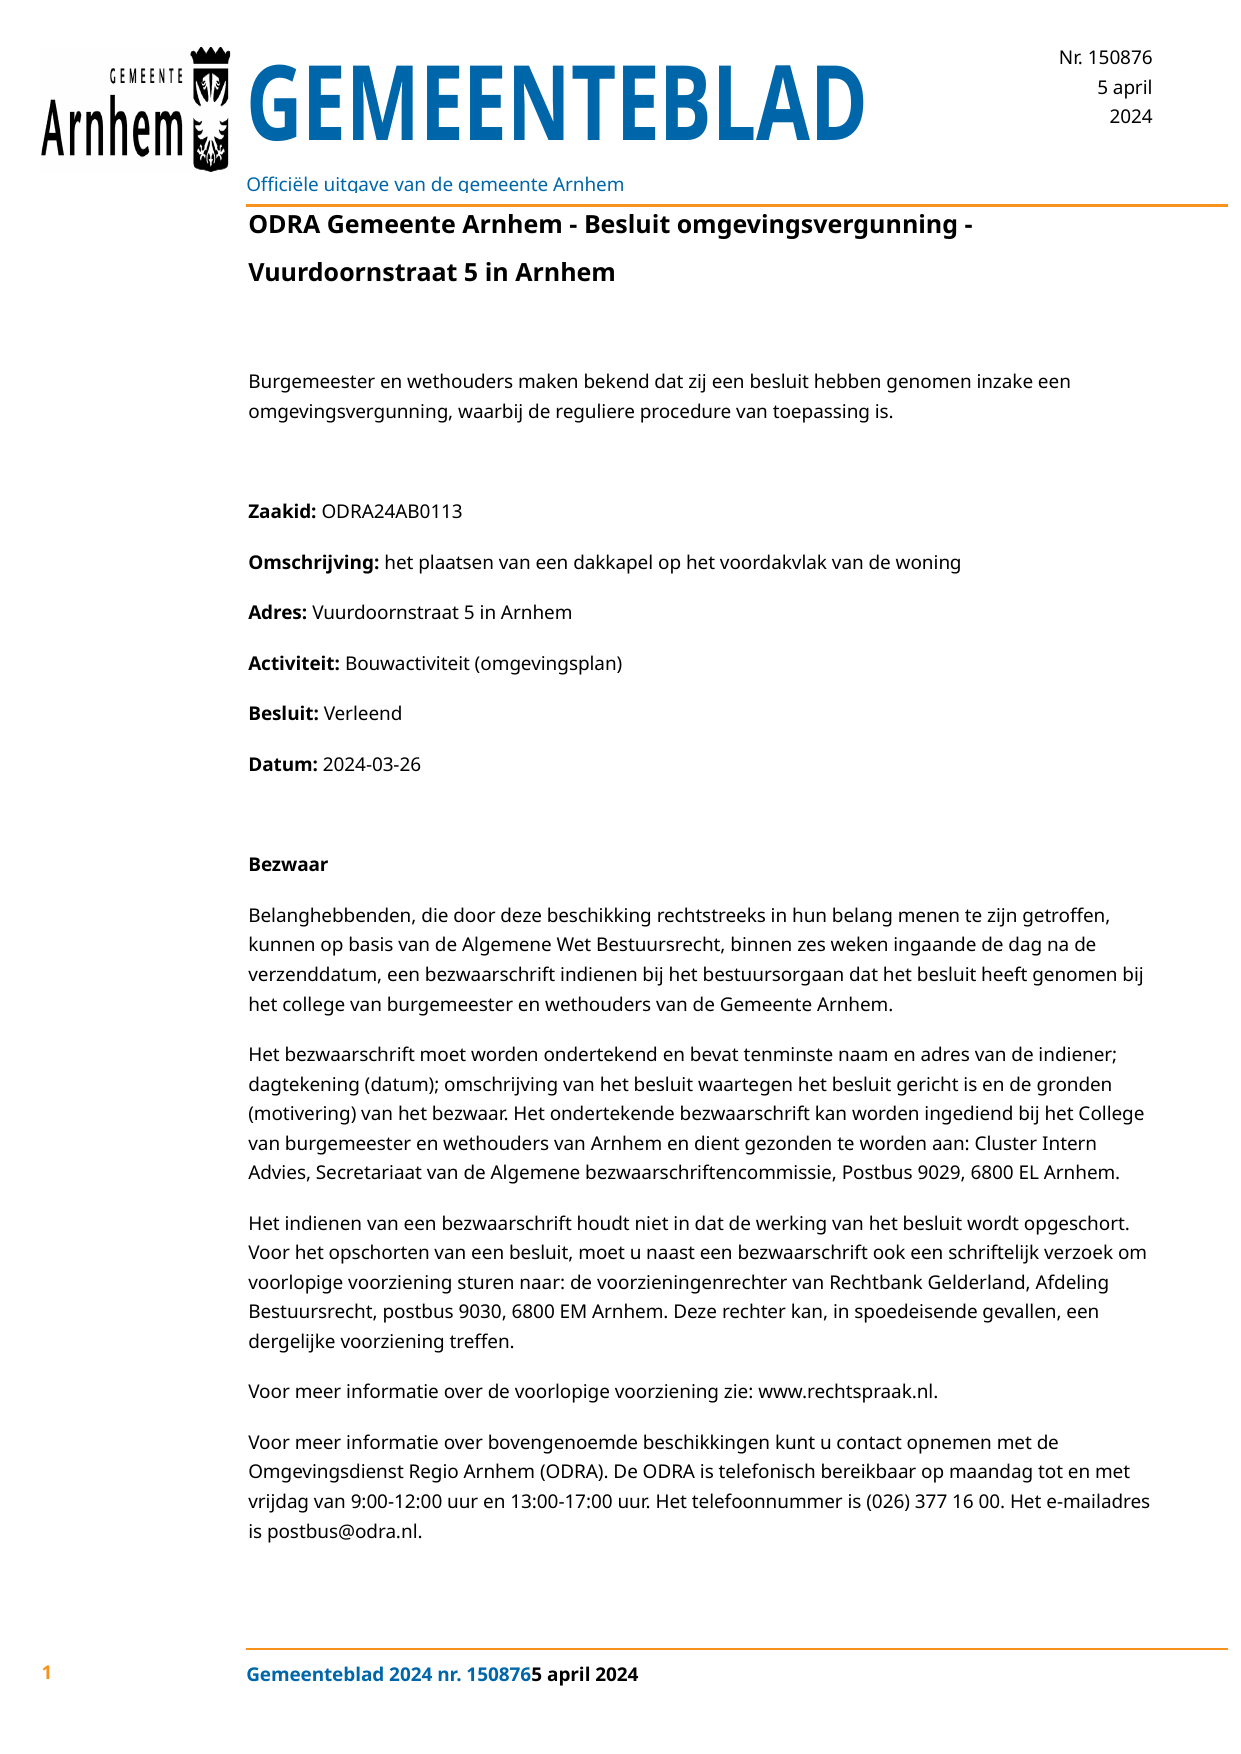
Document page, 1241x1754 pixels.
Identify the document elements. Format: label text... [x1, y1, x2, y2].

text Voor meer informatie over de voorlopige voorziening zie: www.rechtspraak.nl. [248, 1379, 1152, 1404]
text Besluit: Verleend [248, 700, 1152, 726]
text Omschrijving: het plaatsen van een dakkapel op het voordakvlak van de woning [248, 549, 1152, 575]
text Zaakid: ODRA24AB0113 [248, 499, 1152, 524]
text Bezwaar [248, 852, 1152, 877]
text Burgemeester en wethouders maken bekend dat zij een besluit hebben genomen inzake een omgevingsvergunning, waarbij de reguliere procedure van toepassing is. [248, 368, 1152, 424]
text Belanghebbenden, die door deze beschikking rechtstreeks in hun belang menen te zijn getroffen, kunnen op basis van de Algemene Wet Bestuursrecht, binnen zes weken ingaande de dag na de verzenddatum, een bezwaarschrift indienen bij het bestuursorgaan dat het besluit heeft genomen bij het college van burgemeester en wethouders van de Gemeente Arnhem. [248, 902, 1152, 1017]
text Voor meer informatie over bovengenoemde beschikkingen kunt u contact opnemen met de Omgevingsdienst Regio Arnhem (ODRA). De ODRA is telefonisch bereikbaar op maandag tot en met vrijdag van 9:00-12:00 uur en 13:00-17:00 uur. Het telefoonnummer is (026) 377 16 00. Het e-mailadres is postbus@odra.nl. [248, 1429, 1152, 1544]
text Datum: 2024-03-26 [248, 751, 1152, 777]
text Het indienen van een bezwaarschrift houdt niet in dat de werking van het besluit wordt opgeschort. Voor het opschorten van een besluit, moet u naast een bezwaarschrift ook een schriftelijk verzoek om voorlopige voorziening sturen naar: de voorzieningenrechter van Rechtbank Gelderland, Afdeling Bestuursrecht, postbus 9030, 6800 EM Arnhem. Deze rechter kan, in spoedeisende gevallen, een dergelijke voorziening treffen. [248, 1210, 1152, 1354]
picture [41, 47, 231, 172]
text ODRA Gemeente Arnhem - Besluit omgevingsvergunning - Vuurdoornstraat 5 in Arnhem [248, 207, 1152, 288]
text Het bezwaarschrift moet worden ondertekend en bevat tenminste naam en adres van de indiener; dagtekening (datum); omschrijving van het besluit waartegen het besluit gericht is en de gronden (motivering) van het bezwaar. Het ondertekende bezwaarschrift kan worden ingediend bij het College van burgemeester en wethouders van Arnhem en dient gezonden te worden aan: Cluster Intern Advies, Secretariaat van de Algemene bezwaarschriftencommissie, Postbus 9029, 6800 EL Arnhem. [248, 1041, 1152, 1185]
text Adres: Vuurdoornstraat 5 in Arnhem [248, 599, 1152, 625]
text Activiteit: Bouwactiviteit (omgevingsplan) [248, 650, 1152, 676]
